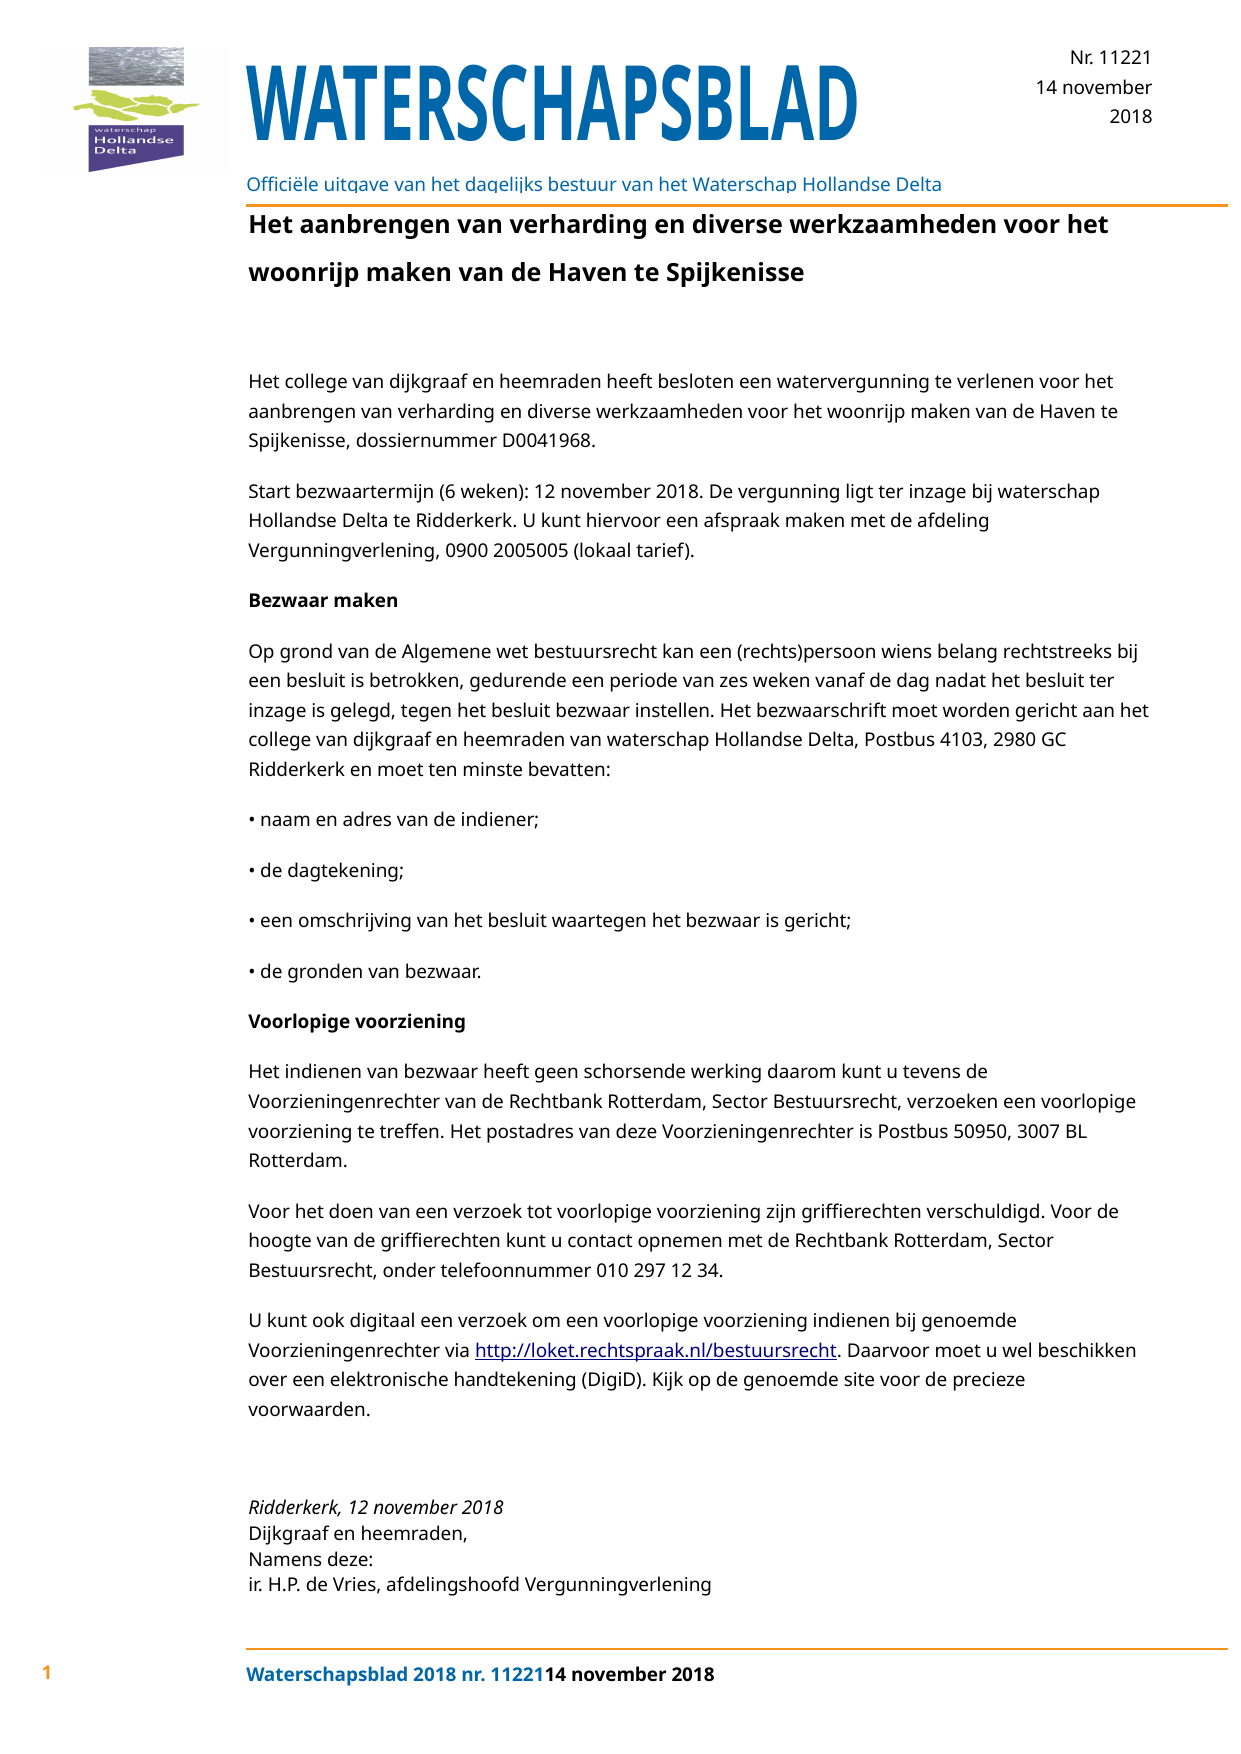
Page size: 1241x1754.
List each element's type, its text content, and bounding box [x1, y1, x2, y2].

picture [41, 47, 231, 172]
text • de dagtekening; [248, 857, 1152, 883]
text Het indienen van bezwaar heeft geen schorsende werking daarom kunt u tevens de Voorzieningenrechter van de Rechtbank Rotterdam, Sector Bestuursrecht, verzoeken een voorlopige voorziening te treffen. Het postadres van deze Voorzieningenrechter is Postbus 50950, 3007 BL Rotterdam. [248, 1059, 1152, 1173]
text Het aanbrengen van verharding en diverse werkzaamheden voor het woonrijp maken van de Haven te Spijkenisse [248, 207, 1152, 288]
text • een omschrijving van het besluit waartegen het bezwaar is gericht; [248, 907, 1152, 933]
text Namens deze: [248, 1546, 1152, 1572]
text Voor het doen van een verzoek tot voorlopige voorziening zijn griffierechten verschuldigd. Voor de hoogte van de griffierechten kunt u contact opnemen met de Rechtbank Rotterdam, Sector Bestuursrecht, onder telefoonnummer 010 297 12 34. [248, 1198, 1152, 1283]
text Het college van dijkgraaf en heemraden heeft besloten een watervergunning te verlenen voor het aanbrengen van verharding en diverse werkzaamheden voor het woonrijp maken van de Haven te Spijkenisse, dossiernummer D0041968. [248, 368, 1152, 453]
text ir. H.P. de Vries, afdelingshoofd Vergunningverlening [248, 1572, 1152, 1597]
text • naam en adres van de indiener; [248, 807, 1152, 832]
text Voorlopige voorziening [248, 1008, 1152, 1034]
text • de gronden van bezwaar. [248, 958, 1152, 984]
text U kunt ook digitaal een verzoek om een voorlopige voorziening indienen bij genoemde Voorzieningenrechter via http://loket.rechtspraak.nl/bestuursrecht. Daarvoor moet u wel beschikken over een elektronische handtekening (DigiD). Kijk op de genoemde site voor de precieze voorwaarden. [248, 1307, 1152, 1422]
text Bezwaar maken [248, 587, 1152, 613]
text Dijkgraaf en heemraden, [248, 1520, 1152, 1546]
text Start bezwaartermijn (6 weken): 12 november 2018. De vergunning ligt ter inzage bij waterschap Hollandse Delta te Ridderkerk. U kunt hiervoor een afspraak maken met de afdeling Vergunningverlening, 0900 2005005 (lokaal tarief). [248, 478, 1152, 563]
text Ridderkerk, 12 november 2018 [248, 1494, 1152, 1520]
text Op grond van de Algemene wet bestuursrecht kan een (rechts)persoon wiens belang rechtstreeks bij een besluit is betrokken, gedurende een periode van zes weken vanaf de dag nadat het besluit ter inzage is gelegd, tegen het besluit bezwaar instellen. Het bezwaarschrift moet worden gericht aan het college van dijkgraaf en heemraden van waterschap Hollandse Delta, Postbus 4103, 2980 GC Ridderkerk en moet ten minste bevatten: [248, 638, 1152, 782]
